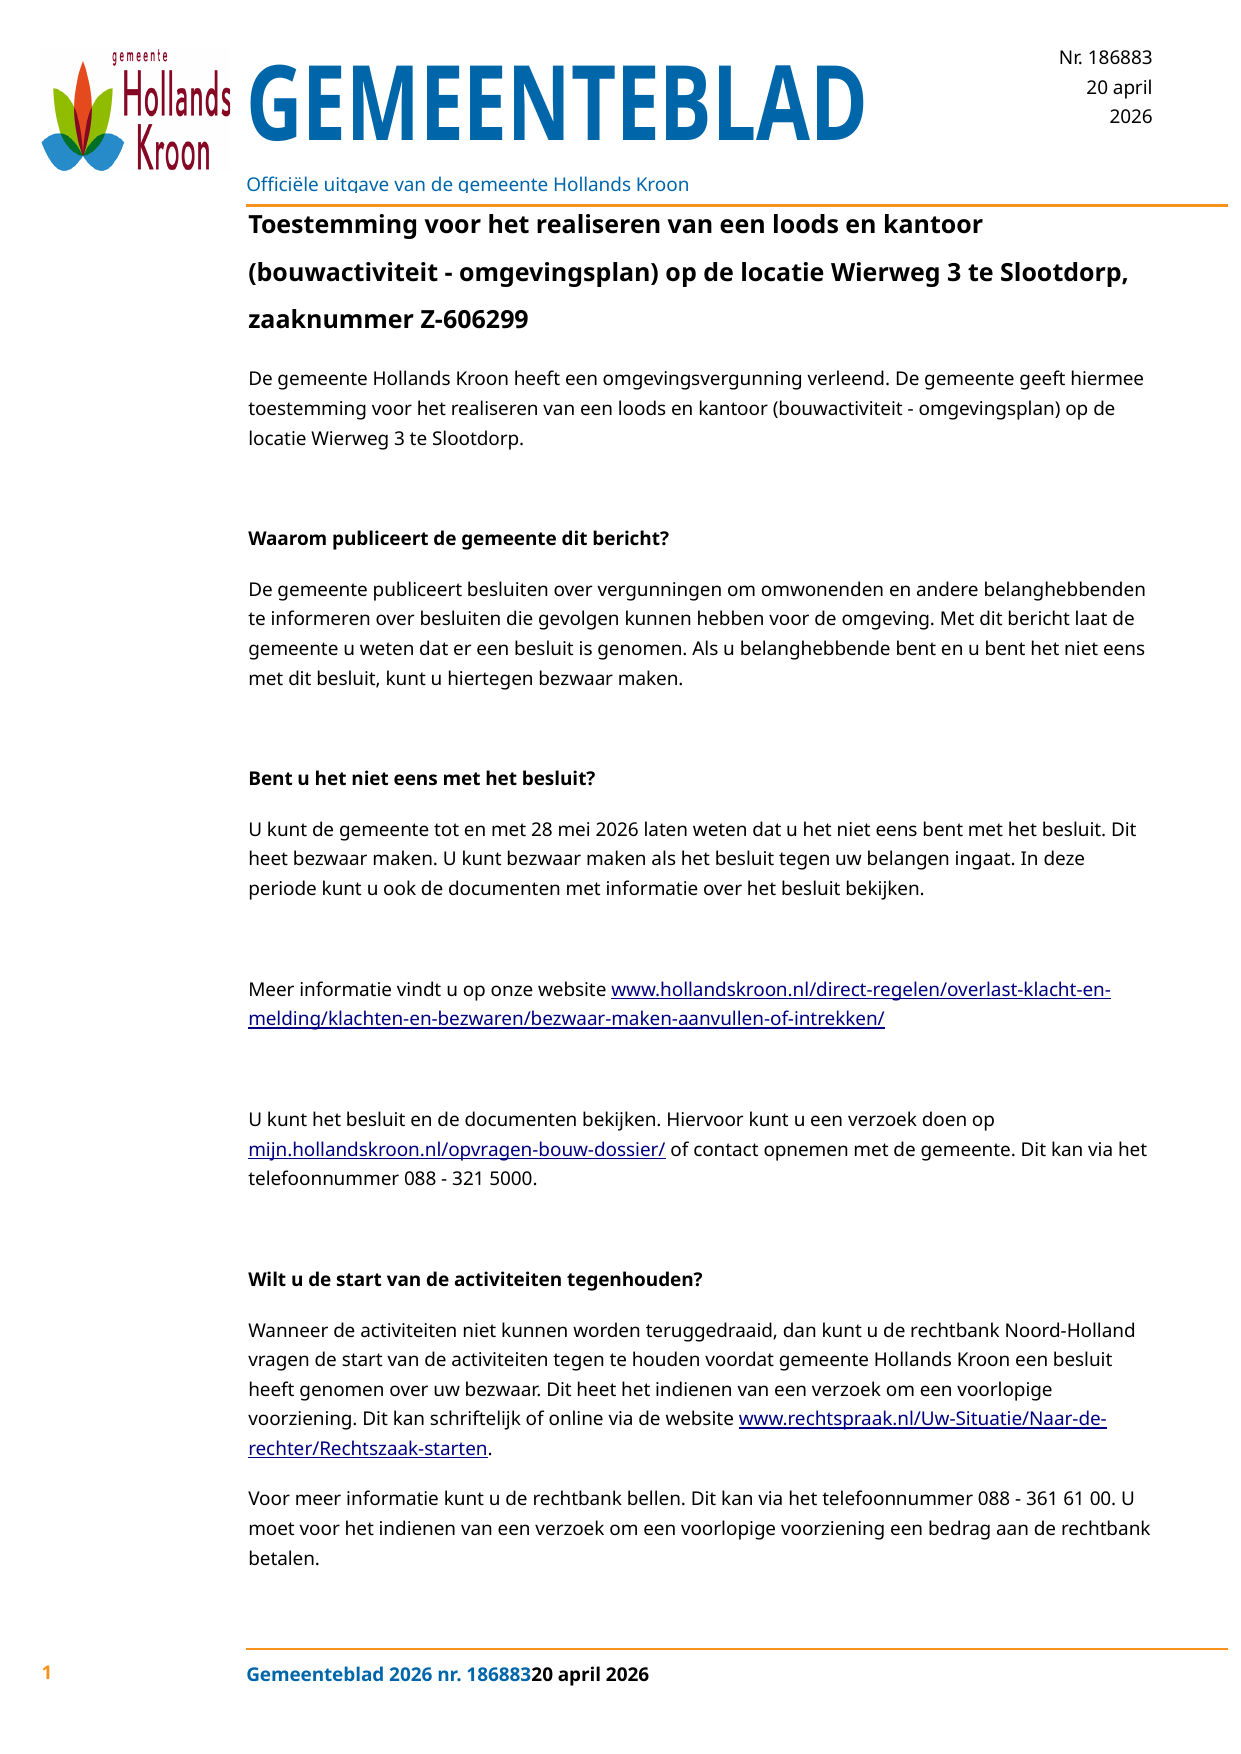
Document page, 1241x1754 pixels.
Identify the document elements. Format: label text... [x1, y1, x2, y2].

text De gemeente publiceert besluiten over vergunningen om omwonenden en andere belanghebbenden te informeren over besluiten die gevolgen kunnen hebben voor de omgeving. Met dit bericht laat de gemeente u weten dat er een besluit is genomen. Als u belanghebbende bent en u bent het niet eens met dit besluit, kunt u hiertegen bezwaar maken. [248, 576, 1152, 690]
picture [41, 47, 231, 172]
text Meer informatie vindt u op onze website www.hollandskroon.nl/direct-regelen/overlast-klacht-en-melding/klachten-en-bezwaren/bezwaar-maken-aanvullen-of-intrekken/ [248, 976, 1152, 1031]
text Wanneer de activiteiten niet kunnen worden teruggedraaid, dan kunt u de rechtbank Noord-Holland vragen de start van de activiteiten tegen te houden voordat gemeente Hollands Kroon een besluit heeft genomen over uw bezwaar. Dit heet het indienen van een verzoek om een voorlopige voorziening. Dit kan schriftelijk of online via de website www.rechtspraak.nl/Uw-Situatie/Naar-de-rechter/Rechtszaak-starten. [248, 1317, 1152, 1461]
text Wilt u de start van de activiteiten tegenhouden? [248, 1266, 1152, 1292]
text Bent u het niet eens met het besluit? [248, 766, 1152, 791]
text Voor meer informatie kunt u de rechtbank bellen. Dit kan via het telefoonnummer 088 - 361 61 00. U moet voor het indienen van een verzoek om een voorlopige voorziening een bedrag aan de rechtbank betalen. [248, 1486, 1152, 1570]
text Waarom publiceert de gemeente dit bericht? [248, 526, 1152, 551]
text U kunt het besluit en de documenten bekijken. Hiervoor kunt u een verzoek doen op mijn.hollandskroon.nl/opvragen-bouw-dossier/ of contact opnemen met de gemeente. Dit kan via het telefoonnummer 088 - 321 5000. [248, 1106, 1152, 1191]
text Toestemming voor het realiseren van een loods en kantoor (bouwactiviteit - omgevingsplan) op de locatie Wierweg 3 te Slootdorp, zaaknummer Z-606299 [248, 207, 1152, 336]
text U kunt de gemeente tot en met 28 mei 2026 laten weten dat u het niet eens bent met het besluit. Dit heet bezwaar maken. U kunt bezwaar maken als het besluit tegen uw belangen ingaat. In deze periode kunt u ook de documenten met informatie over het besluit bekijken. [248, 816, 1152, 901]
text De gemeente Hollands Kroon heeft een omgevingsvergunning verleend. De gemeente geeft hiermee toestemming voor het realiseren van een loods en kantoor (bouwactiviteit - omgevingsplan) op de locatie Wierweg 3 te Slootdorp. [248, 366, 1152, 450]
